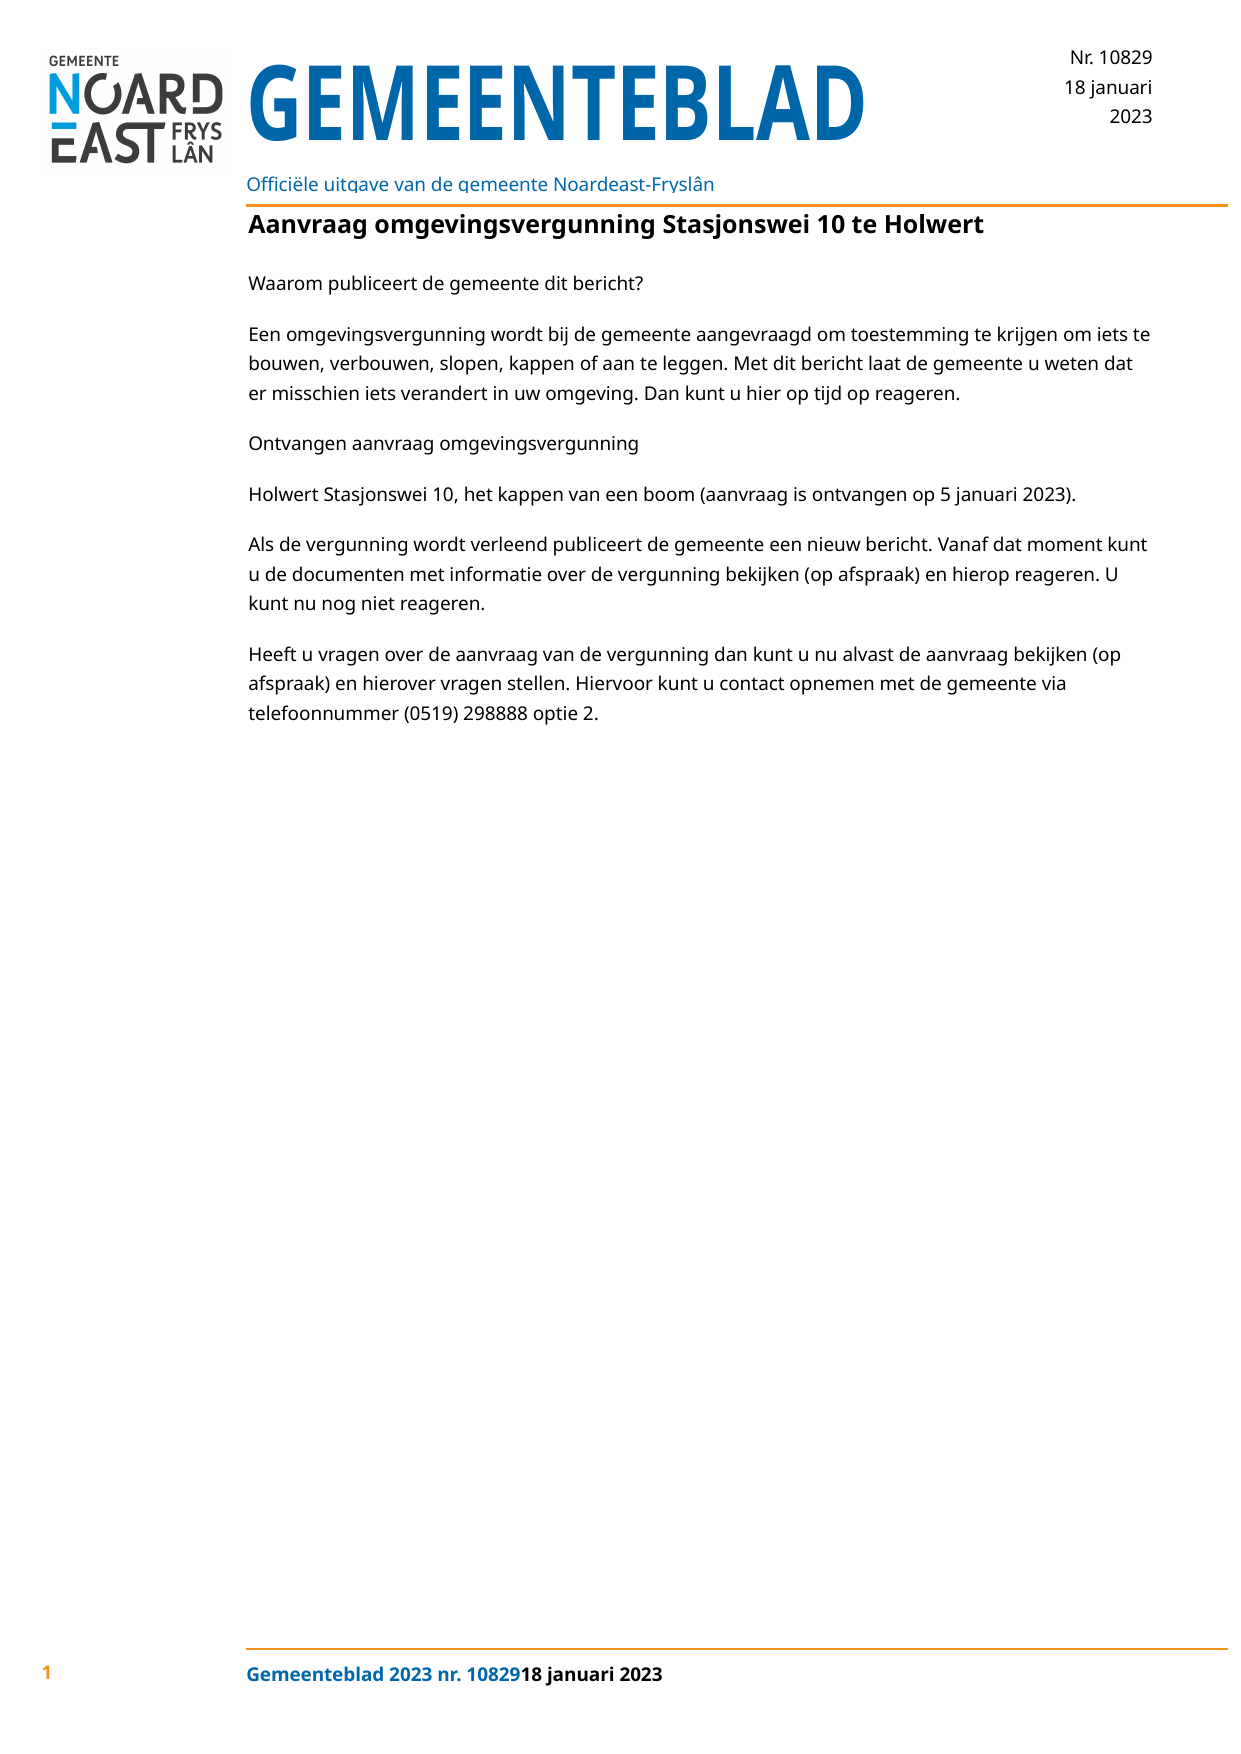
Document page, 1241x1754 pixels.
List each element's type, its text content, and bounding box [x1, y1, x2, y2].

text Een omgevingsvergunning wordt bij de gemeente aangevraagd om toestemming te krijgen om iets te bouwen, verbouwen, slopen, kappen of aan te leggen. Met dit bericht laat de gemeente u weten dat er misschien iets verandert in uw omgeving. Dan kunt u hier op tijd op reageren. [248, 321, 1152, 406]
picture [41, 47, 231, 172]
text Aanvraag omgevingsvergunning Stasjonswei 10 te Holwert [248, 207, 1152, 241]
text Als de vergunning wordt verleend publiceert de gemeente een nieuw bericht. Vanaf dat moment kunt u de documenten met informatie over de vergunning bekijken (op afspraak) en hierop reageren. U kunt nu nog niet reageren. [248, 531, 1152, 616]
text Heeft u vragen over de aanvraag van de vergunning dan kunt u nu alvast de aanvraag bekijken (op afspraak) en hierover vragen stellen. Hiervoor kunt u contact opnemen met de gemeente via telefoonnummer (0519) 298888 optie 2. [248, 641, 1152, 726]
text Holwert Stasjonswei 10, het kappen van een boom (aanvraag is ontvangen op 5 januari 2023). [248, 481, 1152, 506]
text Waarom publiceert de gemeente dit bericht? [248, 270, 1152, 296]
text Ontvangen aanvraag omgevingsvergunning [248, 430, 1152, 456]
